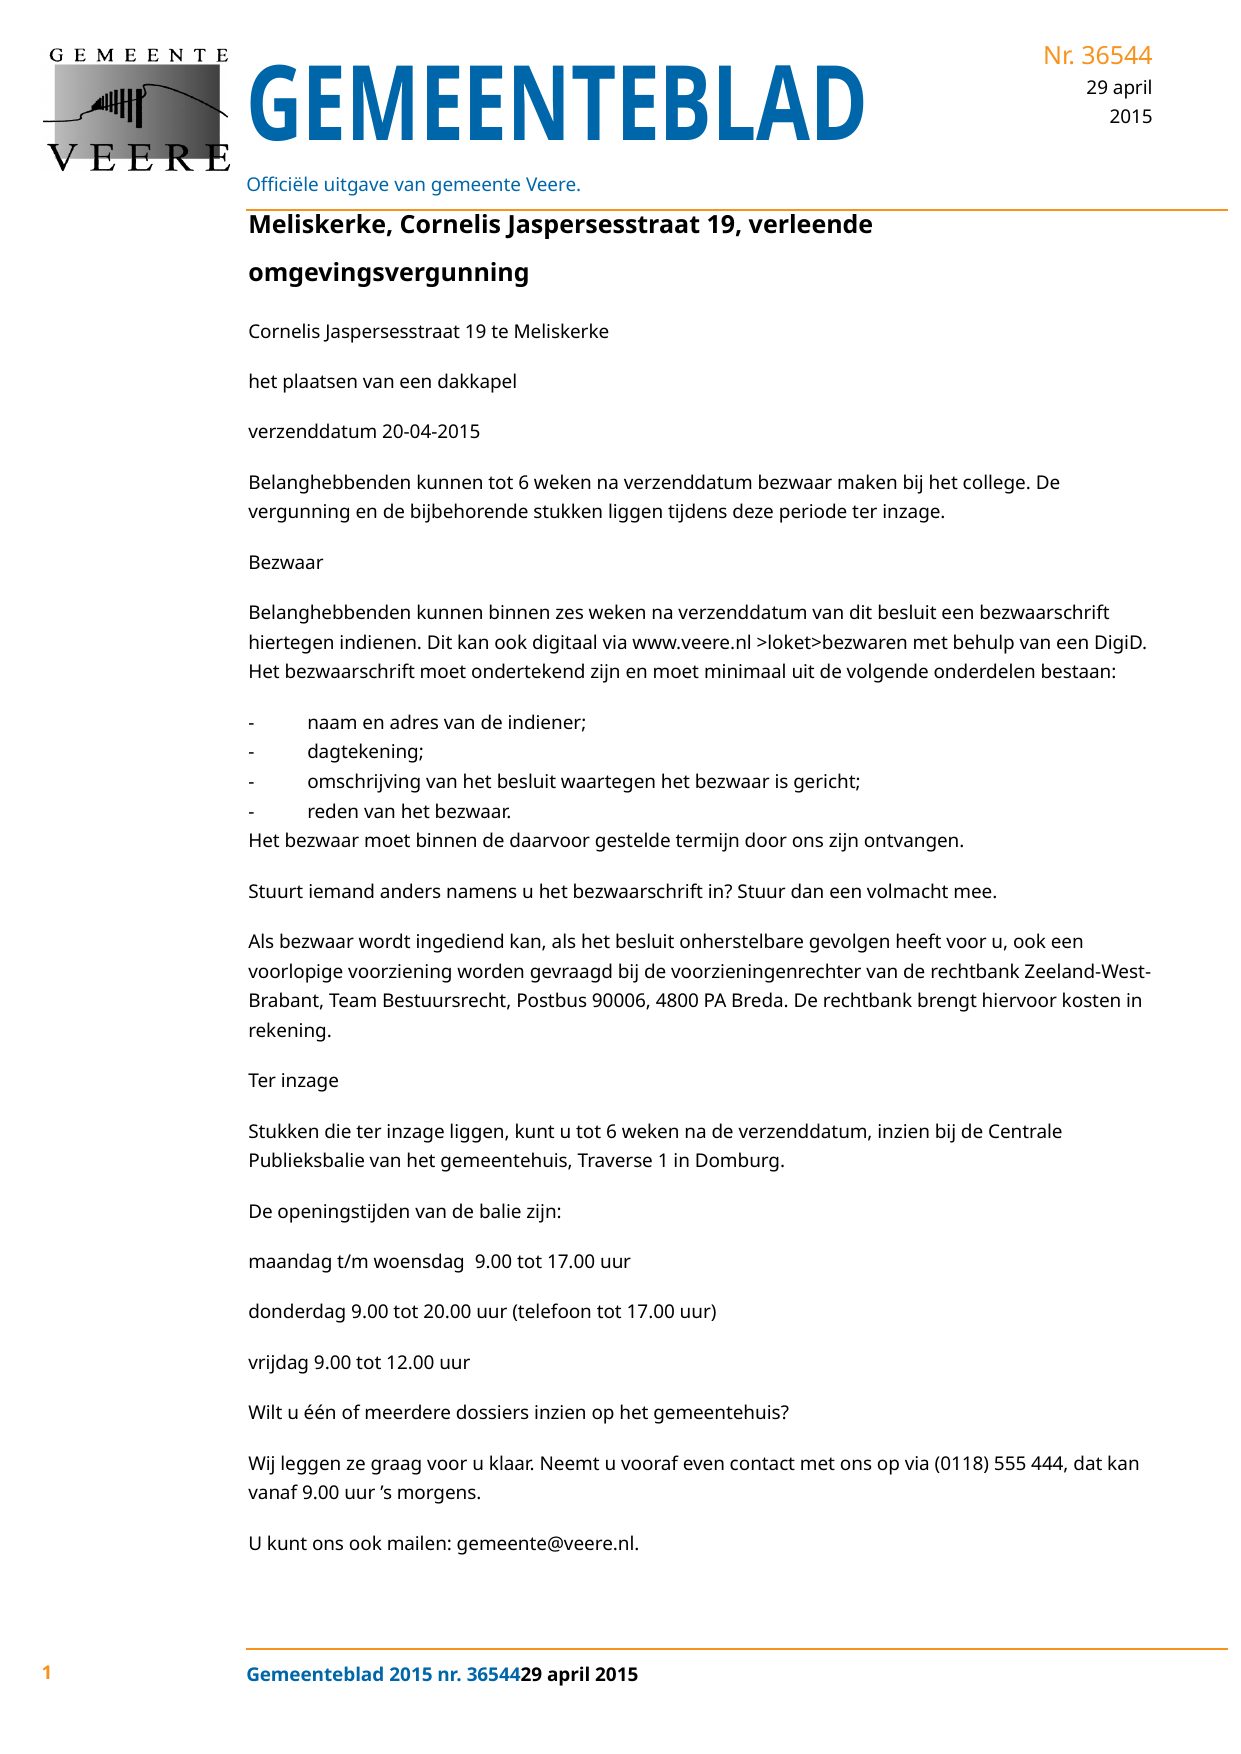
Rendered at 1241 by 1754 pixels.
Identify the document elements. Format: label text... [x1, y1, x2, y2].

text donderdag 9.00 tot 20.00 uur (telefoon tot 17.00 uur) [248, 1299, 1152, 1324]
list omschrijving van het besluit waartegen het bezwaar is gericht; [248, 768, 1152, 794]
text Wilt u één of meerdere dossiers inzien op het gemeentehuis? [248, 1399, 1152, 1425]
text U kunt ons ook mailen: gemeente@veere.nl. [248, 1530, 1152, 1556]
list naam en adres van de indiener; [248, 709, 1152, 735]
text vrijdag 9.00 tot 12.00 uur [248, 1349, 1152, 1375]
text maandag t/m woensdag 9.00 tot 17.00 uur [248, 1248, 1152, 1274]
text Belanghebbenden kunnen binnen zes weken na verzenddatum van dit besluit een bezwaarschrift hiertegen indienen. Dit kan ook digitaal via www.veere.nl >loket>bezwaren met behulp van een DigiD. Het bezwaarschrift moet ondertekend zijn en moet minimaal uit de volgende onderdelen bestaan: [248, 599, 1152, 684]
text De openingstijden van de balie zijn: [248, 1198, 1152, 1224]
text Stuurt iemand anders namens u het bezwaarschrift in? Stuur dan een volmacht mee. [248, 878, 1152, 904]
text Ter inzage [248, 1067, 1152, 1093]
text verzenddatum 20-04-2015 [248, 419, 1152, 444]
text Cornelis Jaspersesstraat 19 te Meliskerke [248, 318, 1152, 344]
list reden van het bezwaar. [248, 798, 1152, 824]
picture [41, 47, 231, 172]
text Wij leggen ze graag voor u klaar. Neemt u vooraf even contact met ons op via (0118) 555 444, dat kan vanaf 9.00 uur ’s morgens. [248, 1450, 1152, 1505]
text Het bezwaar moet binnen de daarvoor gestelde termijn door ons zijn ontvangen. [248, 827, 1152, 853]
text Bezwaar [248, 549, 1152, 575]
text Belanghebbenden kunnen tot 6 weken na verzenddatum bezwaar maken bij het college. De vergunning en de bijbehorende stukken liggen tijdens deze periode ter inzage. [248, 469, 1152, 524]
text Stukken die ter inzage liggen, kunt u tot 6 weken na de verzenddatum, inzien bij de Centrale Publieksbalie van het gemeentehuis, Traverse 1 in Domburg. [248, 1118, 1152, 1173]
text het plaatsen van een dakkapel [248, 368, 1152, 394]
text Meliskerke, Cornelis Jaspersesstraat 19, verleende omgevingsvergunning [248, 211, 1152, 288]
text Als bezwaar wordt ingediend kan, als het besluit onherstelbare gevolgen heeft voor u, ook een voorlopige voorziening worden gevraagd bij de voorzieningenrechter van de rechtbank Zeeland-West-Brabant, Team Bestuursrecht, Postbus 90006, 4800 PA Breda. De rechtbank brengt hiervoor kosten in rekening. [248, 928, 1152, 1043]
list dagtekening; [248, 739, 1152, 764]
